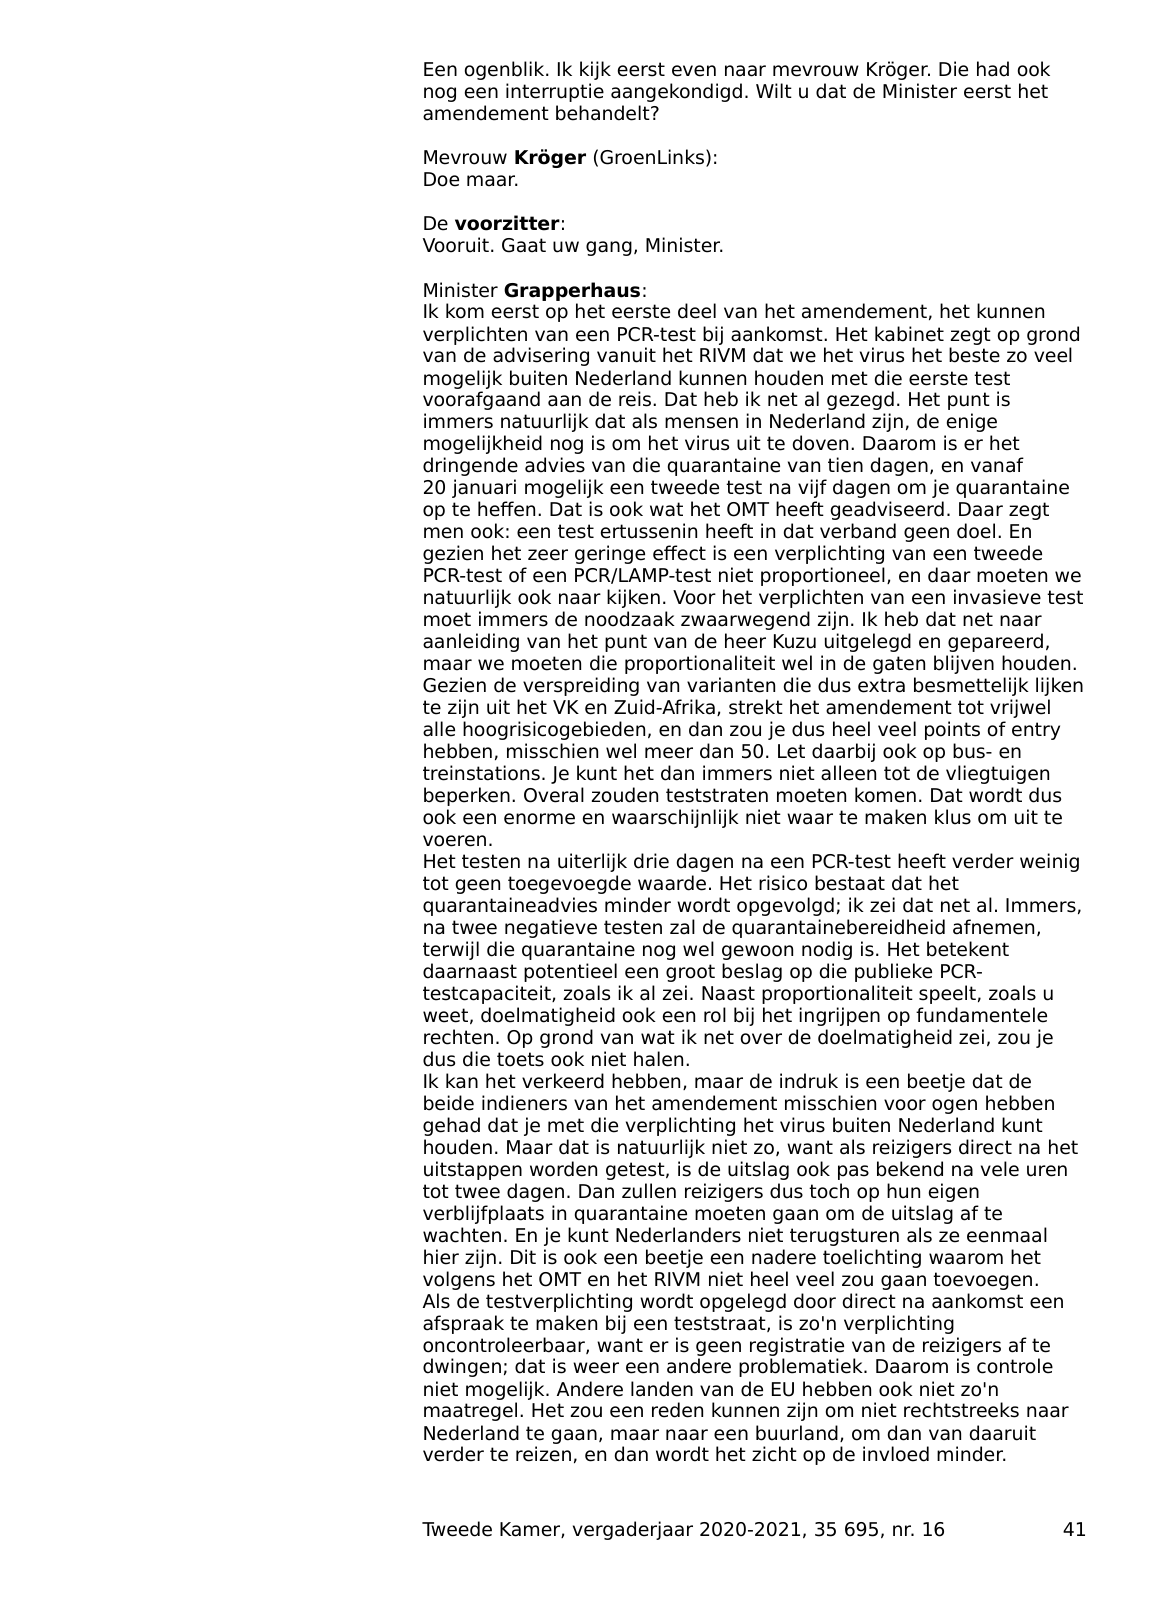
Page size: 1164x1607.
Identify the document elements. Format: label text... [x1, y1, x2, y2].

text Minister Grapperhaus: [422, 279, 1087, 301]
text Het testen na uiterlijk drie dagen na een PCR-test heeft verder weinig tot geen toegevoegde waarde. Het risico bestaat dat het quarantaineadvies minder wordt opgevolgd; ik zei dat net al. Immers, na twee negatieve testen zal de quarantainebereidheid afnemen, terwijl die quarantaine nog wel gewoon nodig is. Het betekent daarnaast potentieel een groot beslag op die publieke PCR-testcapaciteit, zoals ik al zei. Naast proportionaliteit speelt, zoals u weet, doelmatigheid ook een rol bij het ingrijpen op fundamentele rechten. Op grond van wat ik net over de doelmatigheid zei, zou je dus die toets ook niet halen. [422, 851, 1087, 1071]
text Als de testverplichting wordt opgelegd door direct na aankomst een afspraak te maken bij een teststraat, is zo'n verplichting oncontroleerbaar, want er is geen registratie van de reizigers af te dwingen; dat is weer een andere problematiek. Daarom is controle niet mogelijk. Andere landen van de EU hebben ook niet zo'n maatregel. Het zou een reden kunnen zijn om niet rechtstreeks naar Nederland te gaan, maar naar een buurland, om dan van daaruit verder te reizen, en dan wordt het zicht op de invloed minder. [422, 1291, 1087, 1466]
text Vooruit. Gaat uw gang, Minister. [422, 235, 1087, 257]
text Een ogenblik. Ik kijk eerst even naar mevrouw Kröger. Die had ook nog een interruptie aangekondigd. Wilt u dat de Minister eerst het amendement behandelt? [422, 59, 1087, 125]
text De voorzitter: [422, 213, 1087, 235]
text Doe maar. [422, 169, 1087, 191]
text Ik kan het verkeerd hebben, maar de indruk is een beetje dat de beide indieners van het amendement misschien voor ogen hebben gehad dat je met die verplichting het virus buiten Nederland kunt houden. Maar dat is natuurlijk niet zo, want als reizigers direct na het uitstappen worden getest, is de uitslag ook pas bekend na vele uren tot twee dagen. Dan zullen reizigers dus toch op hun eigen verblijfplaats in quarantaine moeten gaan om de uitslag af te wachten. En je kunt Nederlanders niet terugsturen als ze eenmaal hier zijn. Dit is ook een beetje een nadere toelichting waarom het volgens het OMT en het RIVM niet heel veel zou gaan toevoegen. [422, 1071, 1087, 1291]
text Ik kom eerst op het eerste deel van het amendement, het kunnen verplichten van een PCR-test bij aankomst. Het kabinet zegt op grond van de advisering vanuit het RIVM dat we het virus het beste zo veel mogelijk buiten Nederland kunnen houden met die eerste test voorafgaand aan de reis. Dat heb ik net al gezegd. Het punt is immers natuurlijk dat als mensen in Nederland zijn, de enige mogelijkheid nog is om het virus uit te doven. Daarom is er het dringende advies van die quarantaine van tien dagen, en vanaf 20 januari mogelijk een tweede test na vijf dagen om je quarantaine op te heffen. Dat is ook wat het OMT heeft geadviseerd. Daar zegt men ook: een test ertussenin heeft in dat verband geen doel. En gezien het zeer geringe effect is een verplichting van een tweede PCR-test of een PCR/LAMP-test niet proportioneel, en daar moeten we natuurlijk ook naar kijken. Voor het verplichten van een invasieve test moet immers de noodzaak zwaarwegend zijn. Ik heb dat net naar aanleiding van het punt van de heer Kuzu uitgelegd en gepareerd, maar we moeten die proportionaliteit wel in de gaten blijven houden. Gezien de verspreiding van varianten die dus extra besmettelijk lijken te zijn uit het VK en Zuid-Afrika, strekt het amendement tot vrijwel alle hoogrisicogebieden, en dan zou je dus heel veel points of entry hebben, misschien wel meer dan 50. Let daarbij ook op bus- en treinstations. Je kunt het dan immers niet alleen tot de vliegtuigen beperken. Overal zouden teststraten moeten komen. Dat wordt dus ook een enorme en waarschijnlijk niet waar te maken klus om uit te voeren. [422, 301, 1087, 851]
text Mevrouw Kröger (GroenLinks): [422, 147, 1087, 169]
